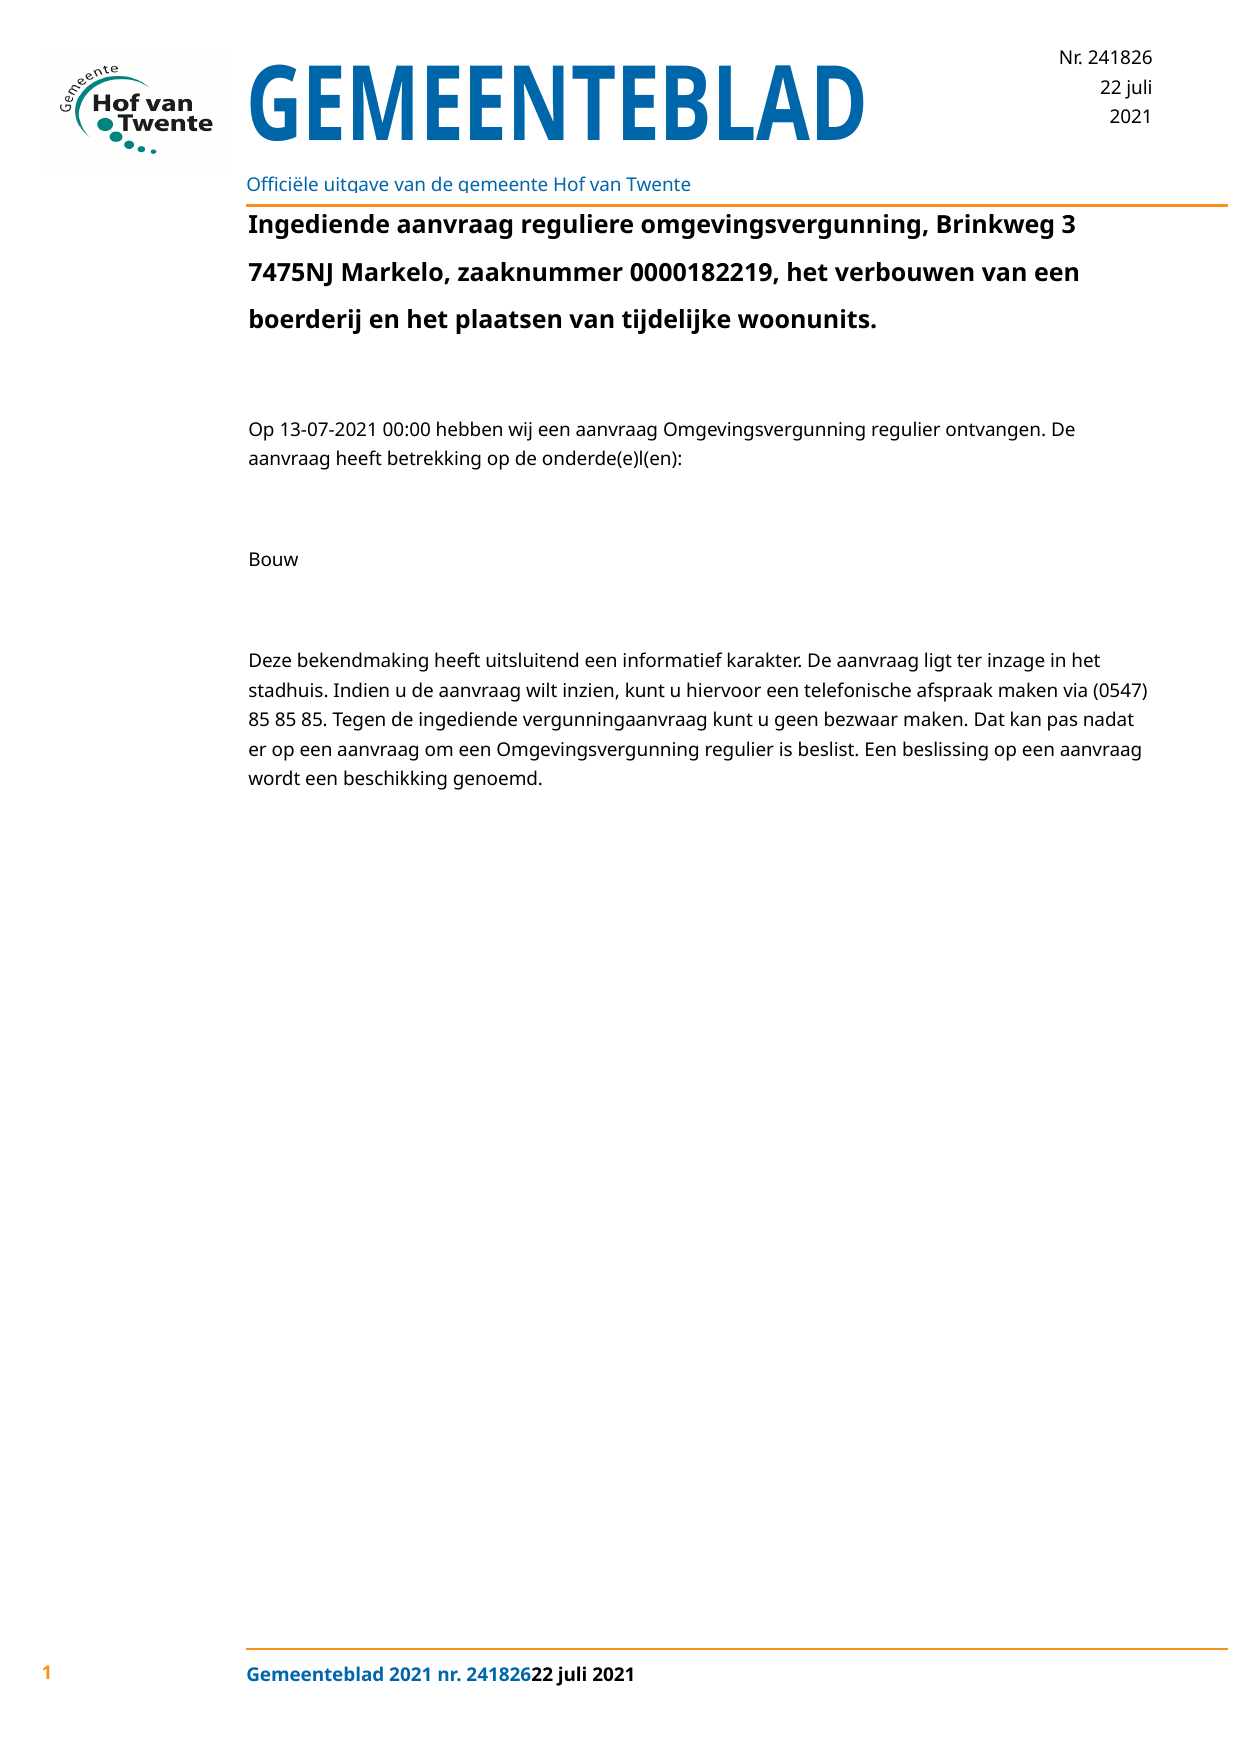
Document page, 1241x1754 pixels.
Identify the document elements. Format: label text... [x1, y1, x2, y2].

text Ingediende aanvraag reguliere omgevingsvergunning, Brinkweg 3 7475NJ Markelo, zaaknummer 0000182219, het verbouwen van een boerderij en het plaatsen van tijdelijke woonunits. [248, 207, 1152, 336]
text Deze bekendmaking heeft uitsluitend een informatief karakter. De aanvraag ligt ter inzage in het stadhuis. Indien u de aanvraag wilt inzien, kunt u hiervoor een telefonische afspraak maken via (0547) 85 85 85. Tegen de ingediende vergunningaanvraag kunt u geen bezwaar maken. Dat kan pas nadat er op een aanvraag om een Omgevingsvergunning regulier is beslist. Een beslissing op een aanvraag wordt een beschikking genoemd. [248, 647, 1152, 791]
text Bouw [248, 546, 1152, 572]
picture [41, 47, 231, 172]
text Op 13-07-2021 00:00 hebben wij een aanvraag Omgevingsvergunning regulier ontvangen. De aanvraag heeft betrekking op de onderde(e)l(en): [248, 416, 1152, 471]
